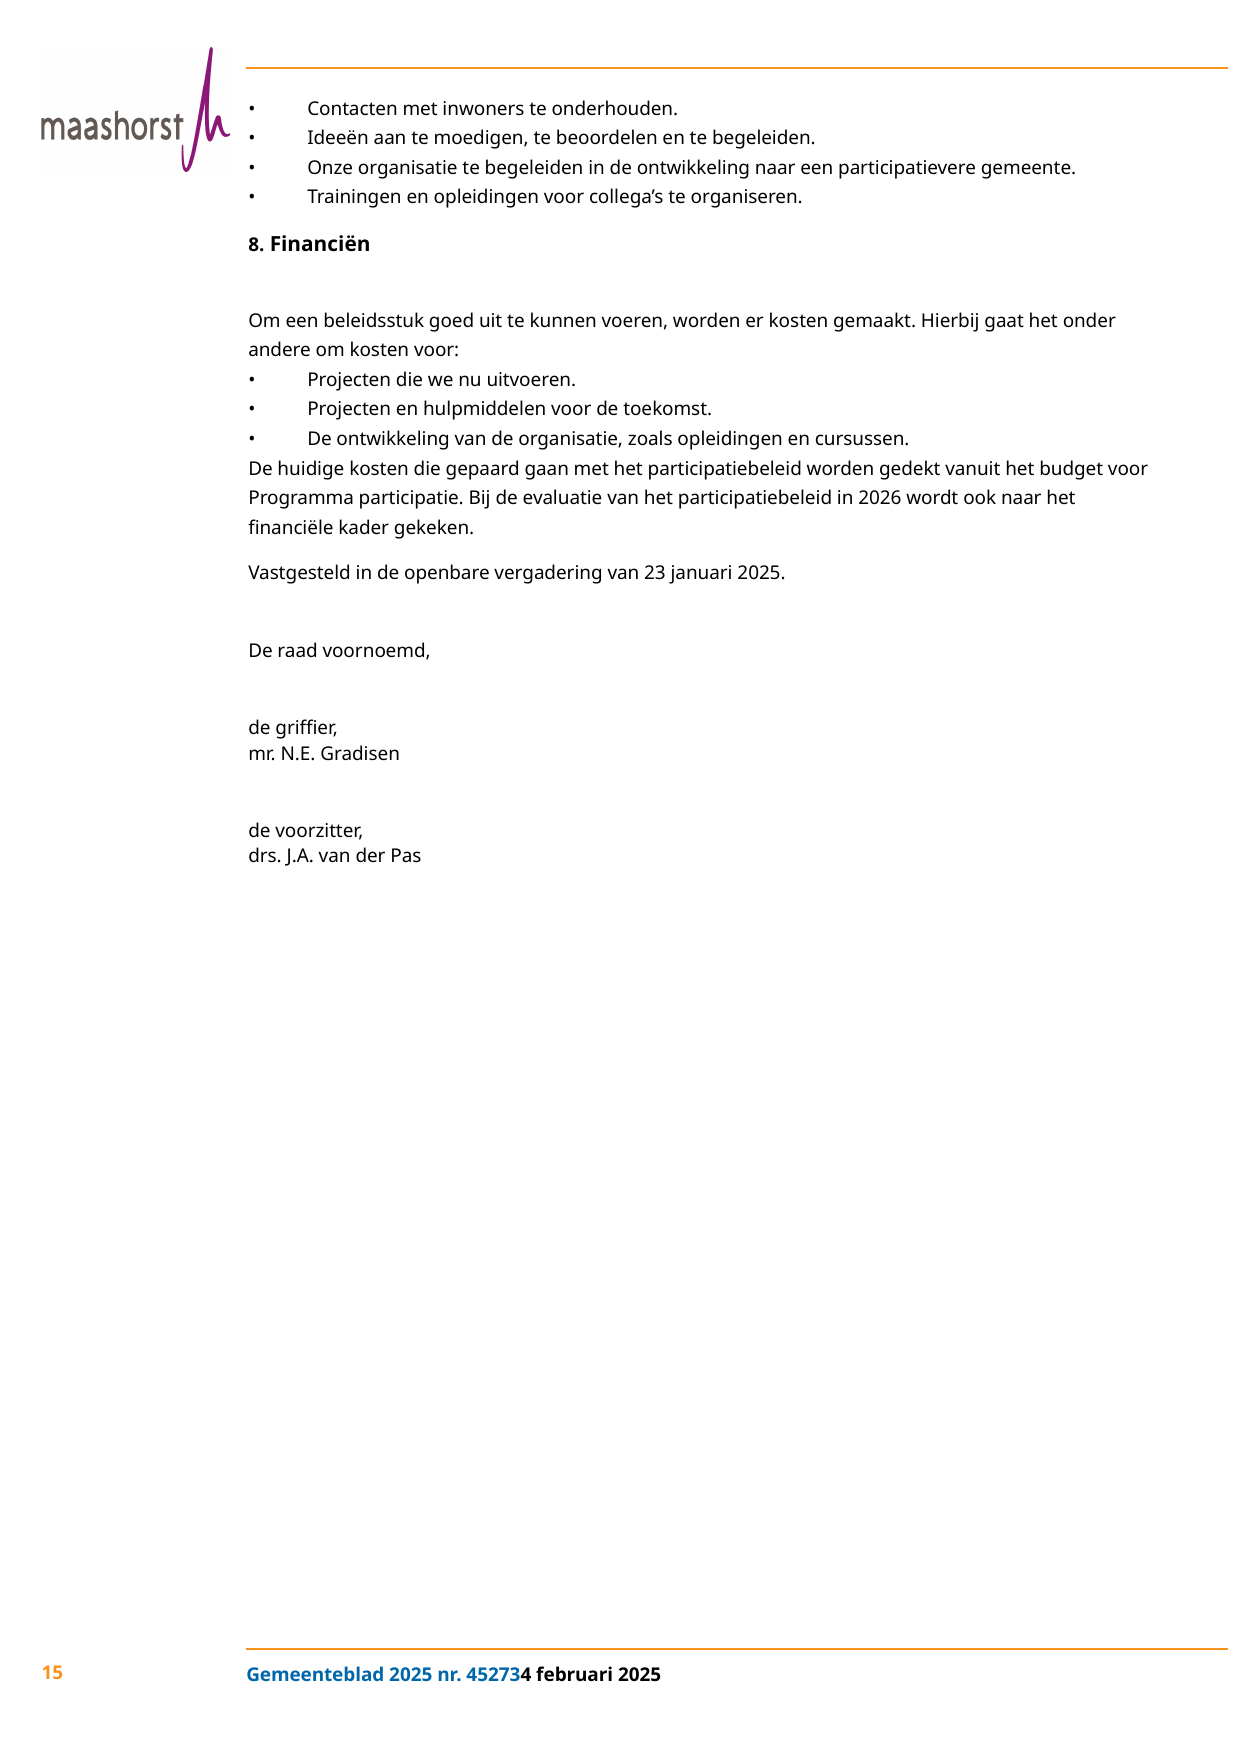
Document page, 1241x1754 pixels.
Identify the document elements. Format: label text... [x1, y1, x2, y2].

list Contacten met inwoners te onderhouden. [248, 95, 1152, 121]
text drs. J.A. van der Pas [248, 843, 1152, 868]
text 8. Financiën [248, 229, 1152, 258]
list De ontwikkeling van de organisatie, zoals opleidingen en cursussen. [248, 425, 1152, 451]
text de griffier, [248, 714, 1152, 740]
list Projecten die we nu uitvoeren. [248, 366, 1152, 392]
picture [41, 47, 231, 172]
text Om een beleidsstuk goed uit te kunnen voeren, worden er kosten gemaakt. Hierbij gaat het onder andere om kosten voor: [248, 307, 1152, 362]
text mr. N.E. Gradisen [248, 740, 1152, 765]
text De huidige kosten die gepaard gaan met het participatiebeleid worden gedekt vanuit het budget voor Programma participatie. Bij de evaluatie van het participatiebeleid in 2026 wordt ook naar het financiële kader gekeken. [248, 455, 1152, 540]
text Vastgesteld in de openbare vergadering van 23 januari 2025. [248, 559, 1152, 585]
text de voorzitter, [248, 817, 1152, 843]
text De raad voornoemd, [248, 637, 1152, 662]
list Ideeën aan te moedigen, te beoordelen en te begeleiden. [248, 124, 1152, 150]
list Onze organisatie te begeleiden in de ontwikkeling naar een participatievere gemeente. [248, 154, 1152, 180]
list Trainingen en opleidingen voor collega’s te organiseren. [248, 183, 1152, 209]
list Projecten en hulpmiddelen voor de toekomst. [248, 396, 1152, 421]
